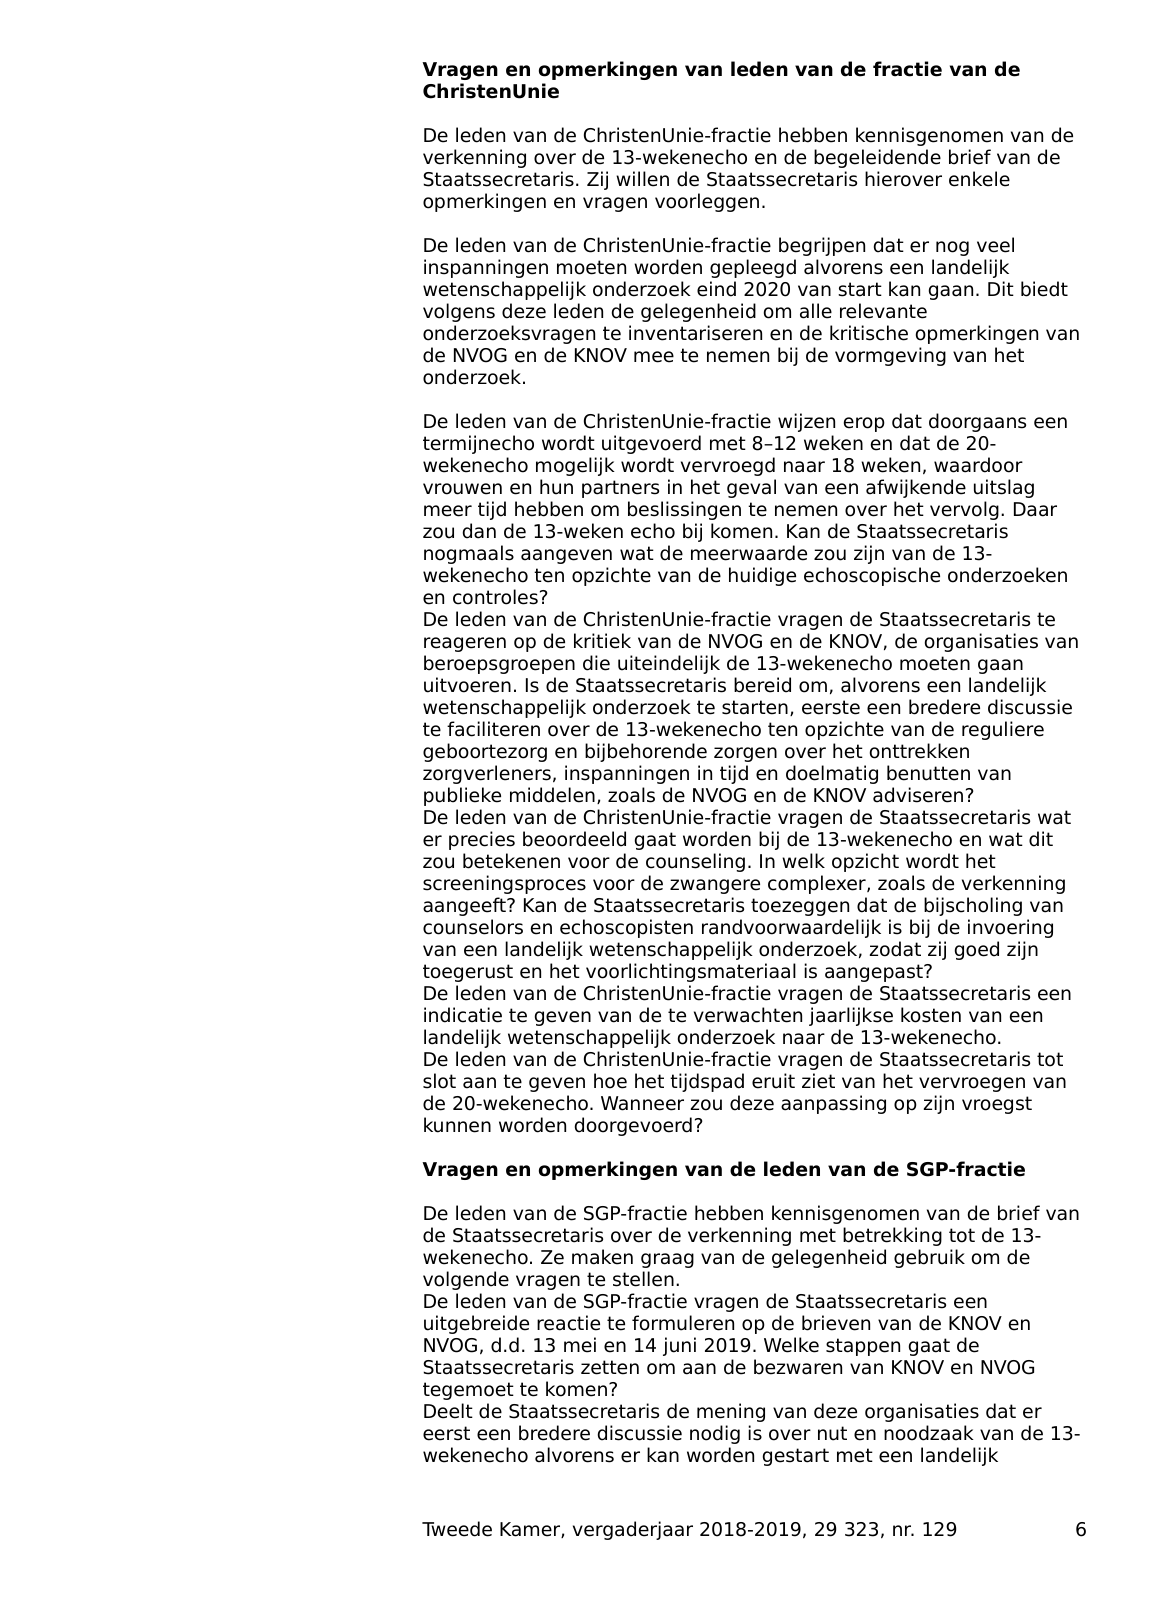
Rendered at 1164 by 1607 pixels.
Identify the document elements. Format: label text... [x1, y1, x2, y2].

text De leden van de SGP-fractie vragen de Staatssecretaris een uitgebreide reactie te formuleren op de brieven van de KNOV en NVOG, d.d. 13 mei en 14 juni 2019. Welke stappen gaat de Staatssecretaris zetten om aan de bezwaren van KNOV en NVOG tegemoet te komen? [422, 1291, 1087, 1401]
subtitle Vragen en opmerkingen van leden van de fractie van de ChristenUnie [422, 59, 1087, 103]
text De leden van de ChristenUnie-fractie vragen de Staatssecretaris te reageren op de kritiek van de NVOG en de KNOV, de organisaties van beroepsgroepen die uiteindelijk de 13-wekenecho moeten gaan uitvoeren. Is de Staatssecretaris bereid om, alvorens een landelijk wetenschappelijk onderzoek te starten, eerste een bredere discussie te faciliteren over de 13-wekenecho ten opzichte van de reguliere geboortezorg en bijbehorende zorgen over het onttrekken zorgverleners, inspanningen in tijd en doelmatig benutten van publieke middelen, zoals de NVOG en de KNOV adviseren? [422, 609, 1087, 807]
text De leden van de ChristenUnie-fractie begrijpen dat er nog veel inspanningen moeten worden gepleegd alvorens een landelijk wetenschappelijk onderzoek eind 2020 van start kan gaan. Dit biedt volgens deze leden de gelegenheid om alle relevante onderzoeksvragen te inventariseren en de kritische opmerkingen van de NVOG en de KNOV mee te nemen bij de vormgeving van het onderzoek. [422, 235, 1087, 389]
text De leden van de ChristenUnie-fractie vragen de Staatssecretaris wat er precies beoordeeld gaat worden bij de 13-wekenecho en wat dit zou betekenen voor de counseling. In welk opzicht wordt het screeningsproces voor de zwangere complexer, zoals de verkenning aangeeft? Kan de Staatssecretaris toezeggen dat de bijscholing van counselors en echoscopisten randvoorwaardelijk is bij de invoering van een landelijk wetenschappelijk onderzoek, zodat zij goed zijn toegerust en het voorlichtingsmateriaal is aangepast? [422, 807, 1087, 983]
text De leden van de ChristenUnie-fractie vragen de Staatssecretaris tot slot aan te geven hoe het tijdspad eruit ziet van het vervroegen van de 20-wekenecho. Wanneer zou deze aanpassing op zijn vroegst kunnen worden doorgevoerd? [422, 1049, 1087, 1137]
text De leden van de ChristenUnie-fractie hebben kennisgenomen van de verkenning over de 13-wekenecho en de begeleidende brief van de Staatssecretaris. Zij willen de Staatssecretaris hierover enkele opmerkingen en vragen voorleggen. [422, 125, 1087, 213]
text De leden van de ChristenUnie-fractie vragen de Staatssecretaris een indicatie te geven van de te verwachten jaarlijkse kosten van een landelijk wetenschappelijk onderzoek naar de 13-wekenecho. [422, 983, 1087, 1049]
text Deelt de Staatssecretaris de mening van deze organisaties dat er eerst een bredere discussie nodig is over nut en noodzaak van de 13-wekenecho alvorens er kan worden gestart met een landelijk [422, 1401, 1087, 1467]
text De leden van de ChristenUnie-fractie wijzen erop dat doorgaans een termijnecho wordt uitgevoerd met 8–12 weken en dat de 20-wekenecho mogelijk wordt vervroegd naar 18 weken, waardoor vrouwen en hun partners in het geval van een afwijkende uitslag meer tijd hebben om beslissingen te nemen over het vervolg. Daar zou dan de 13-weken echo bij komen. Kan de Staatssecretaris nogmaals aangeven wat de meerwaarde zou zijn van de 13-wekenecho ten opzichte van de huidige echoscopische onderzoeken en controles? [422, 411, 1087, 609]
subtitle Vragen en opmerkingen van de leden van de SGP-fractie [422, 1159, 1087, 1181]
text De leden van de SGP-fractie hebben kennisgenomen van de brief van de Staatssecretaris over de verkenning met betrekking tot de 13-wekenecho. Ze maken graag van de gelegenheid gebruik om de volgende vragen te stellen. [422, 1203, 1087, 1291]
